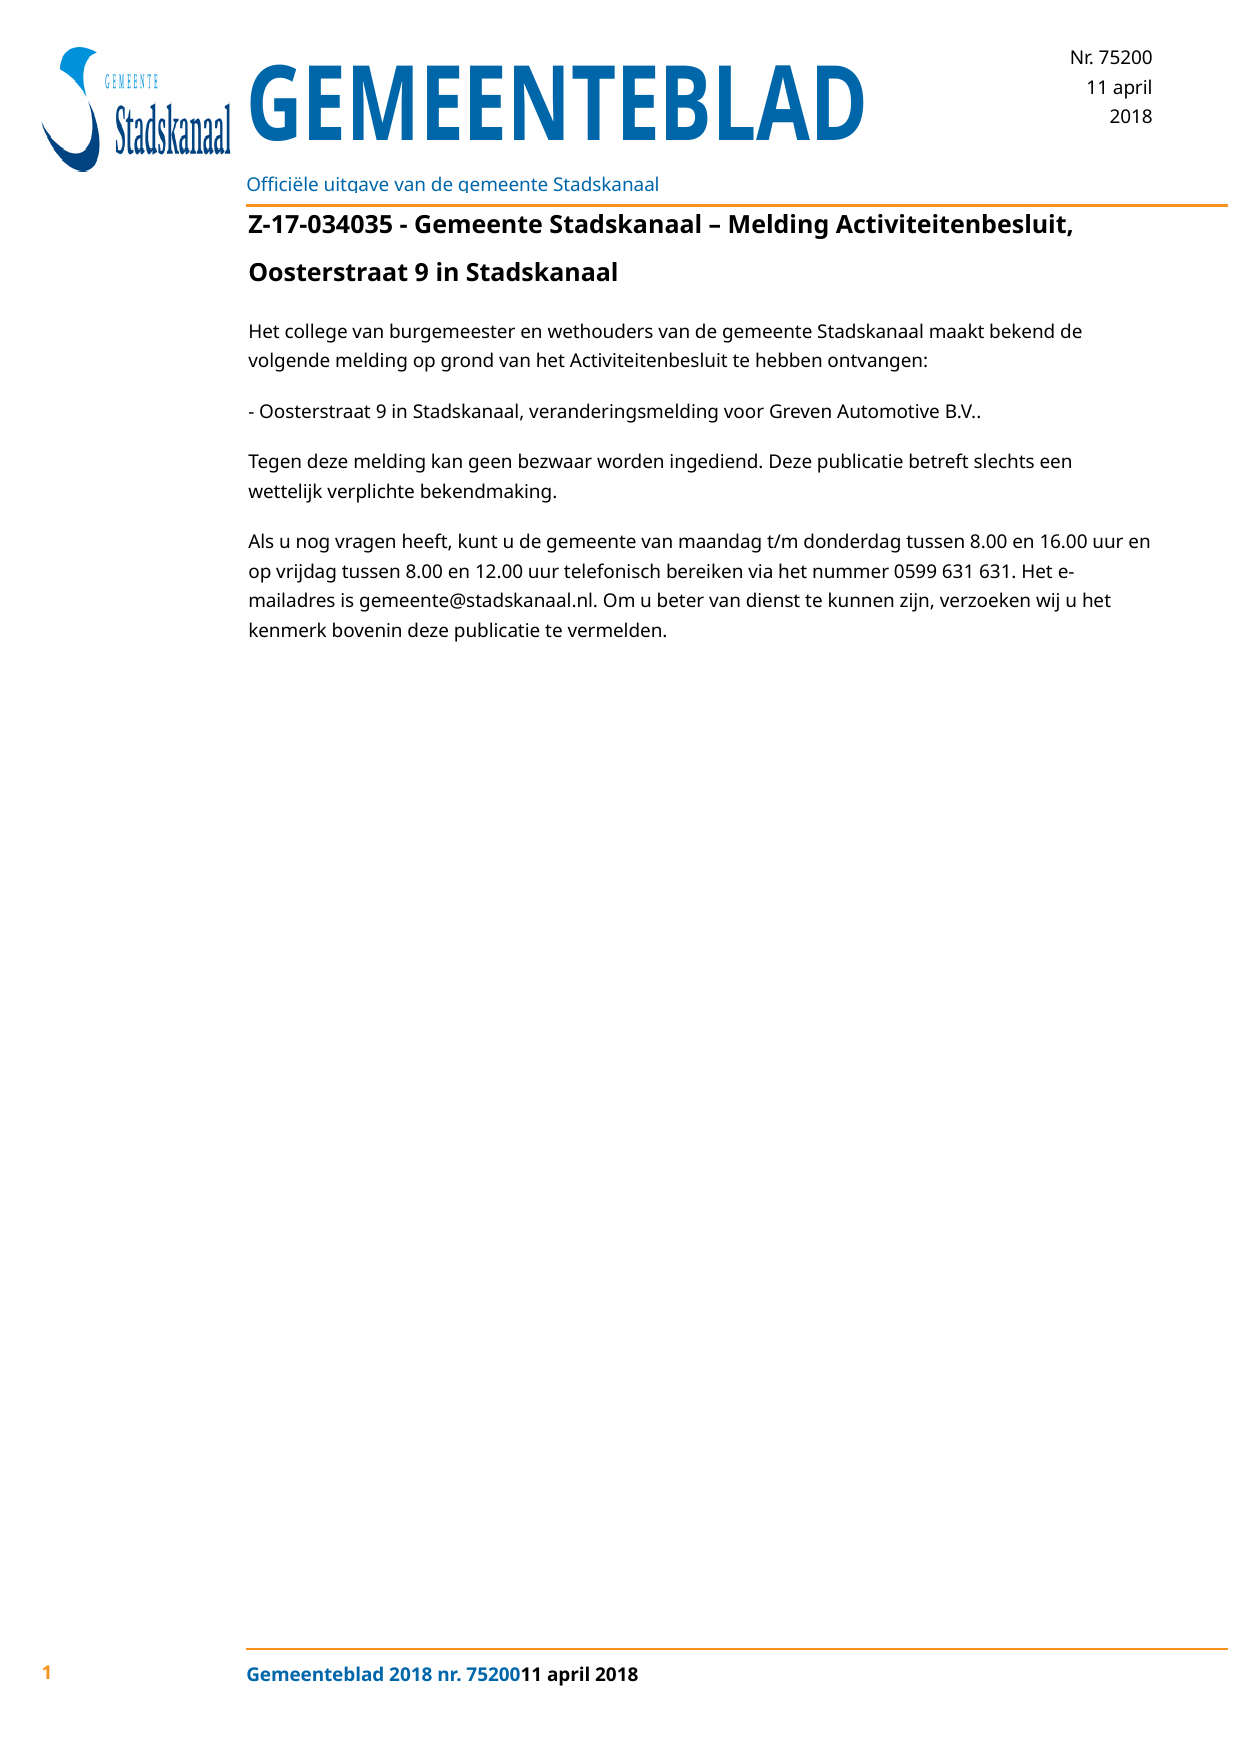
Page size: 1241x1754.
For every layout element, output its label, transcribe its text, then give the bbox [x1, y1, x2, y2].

text Tegen deze melding kan geen bezwaar worden ingediend. Deze publicatie betreft slechts een wettelijk verplichte bekendmaking. [248, 448, 1152, 504]
text Z-17-034035 - Gemeente Stadskanaal – Melding Activiteitenbesluit, Oosterstraat 9 in Stadskanaal [248, 207, 1152, 288]
text Het college van burgemeester en wethouders van de gemeente Stadskanaal maakt bekend de volgende melding op grond van het Activiteitenbesluit te hebben ontvangen: [248, 318, 1152, 373]
text - Oosterstraat 9 in Stadskanaal, veranderingsmelding voor Greven Automotive B.V.. [248, 398, 1152, 424]
picture [41, 47, 231, 172]
text Als u nog vragen heeft, kunt u de gemeente van maandag t/m donderdag tussen 8.00 en 16.00 uur en op vrijdag tussen 8.00 en 12.00 uur telefonisch bereiken via het nummer 0599 631 631. Het e-mailadres is gemeente@stadskanaal.nl. Om u beter van dienst te kunnen zijn, verzoeken wij u het kenmerk bovenin deze publicatie te vermelden. [248, 528, 1152, 643]
